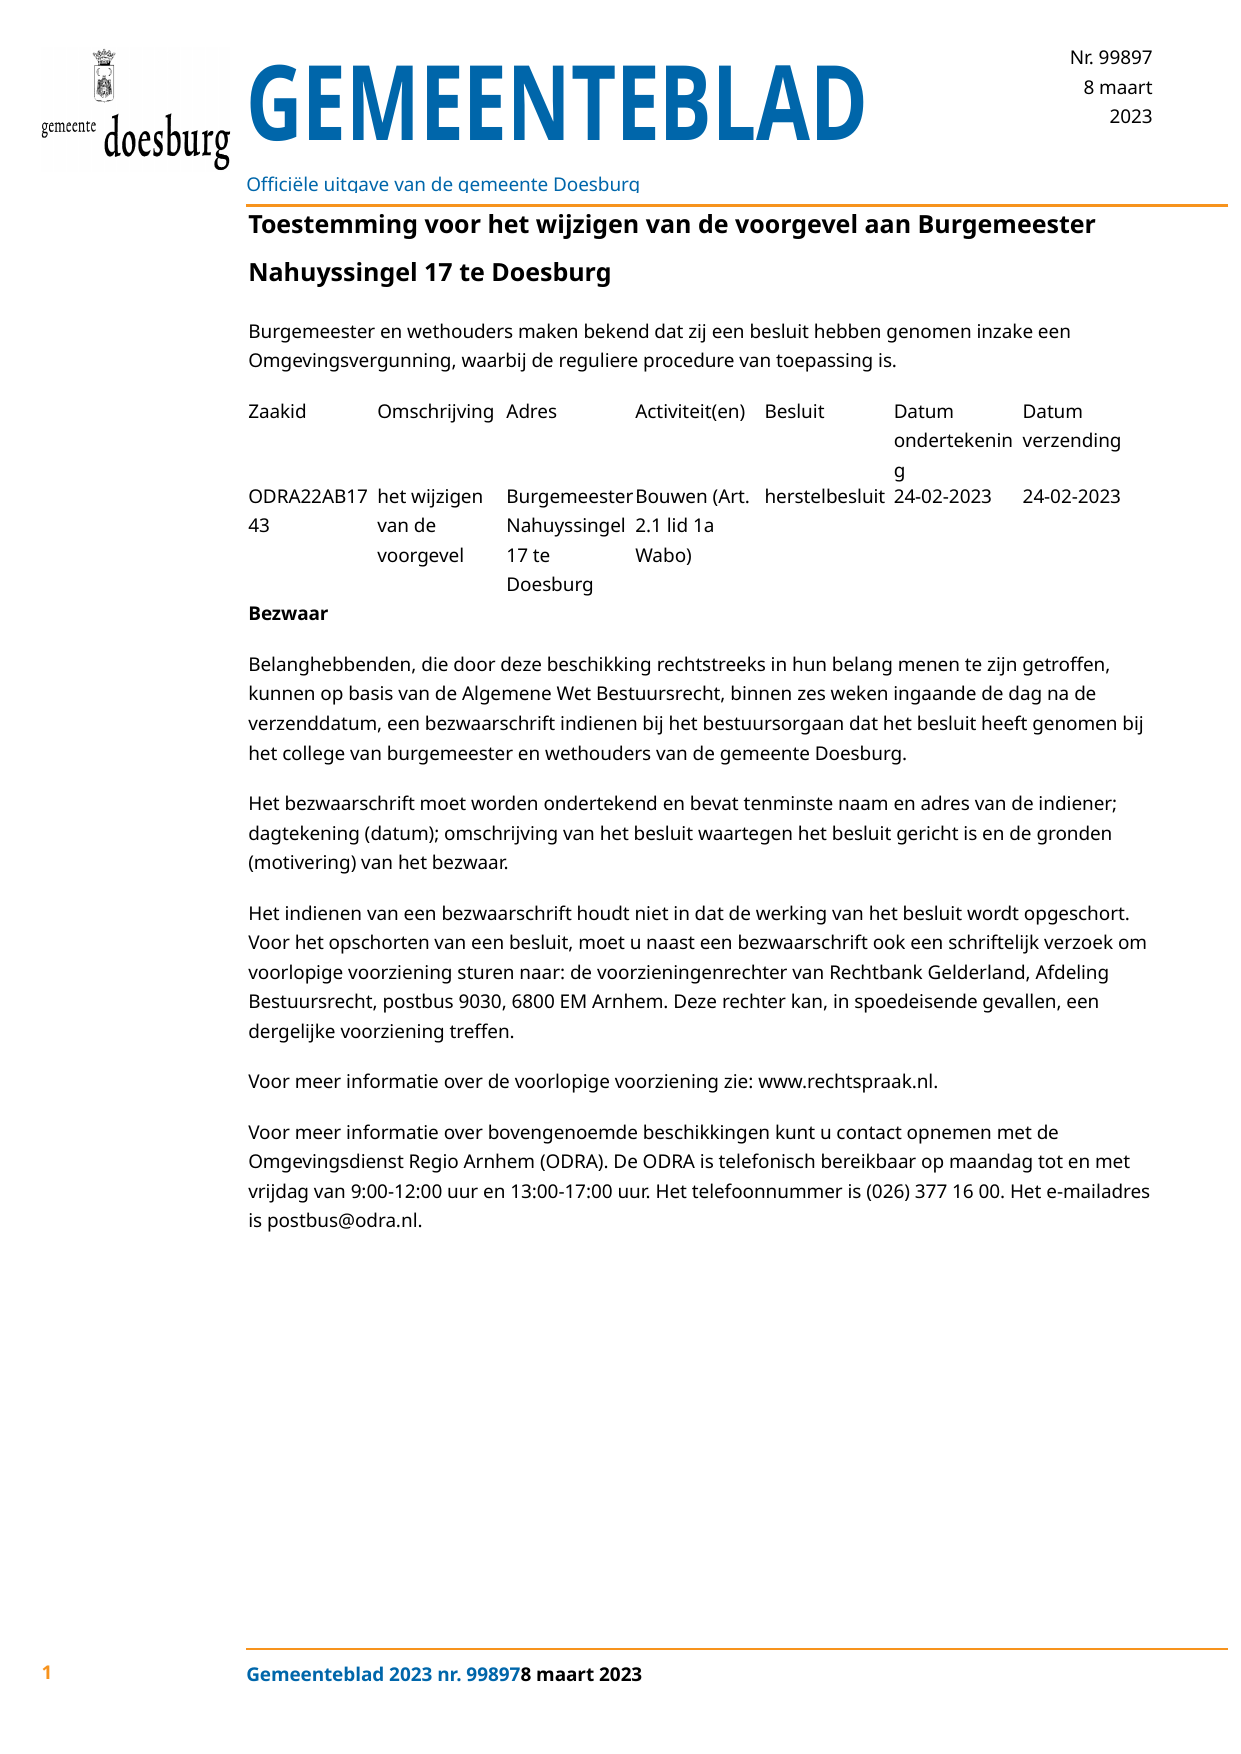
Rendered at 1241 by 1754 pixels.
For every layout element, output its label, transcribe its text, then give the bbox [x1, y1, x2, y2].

text Toestemming voor het wijzigen van de voorgevel aan Burgemeester Nahuyssingel 17 te Doesburg [248, 207, 1152, 288]
table_header Datum verzending [1023, 398, 1152, 483]
text Voor meer informatie over bovengenoemde beschikkingen kunt u contact opnemen met de Omgevingsdienst Regio Arnhem (ODRA). De ODRA is telefonisch bereikbaar op maandag tot en met vrijdag van 9:00-12:00 uur en 13:00-17:00 uur. Het telefoonnummer is (026) 377 16 00. Het e-mailadres is postbus@odra.nl. [248, 1119, 1152, 1233]
text Bezwaar [248, 601, 1152, 626]
table_cell herstelbesluit [764, 483, 893, 597]
picture [41, 47, 231, 172]
text Het bezwaarschrift moet worden ondertekend en bevat tenminste naam en adres van de indiener; dagtekening (datum); omschrijving van het besluit waartegen het besluit gericht is en de gronden (motivering) van het bezwaar. [248, 790, 1152, 875]
text Voor meer informatie over de voorlopige voorziening zie: www.rechtspraak.nl. [248, 1068, 1152, 1094]
table_header Adres [506, 398, 635, 483]
table_cell 24-02-2023 [1023, 483, 1152, 597]
table_cell Bouwen (Art. 2.1 lid 1a Wabo) [635, 483, 764, 597]
table_cell het wijzigen van de voorgevel [377, 483, 506, 597]
table_cell 24-02-2023 [894, 483, 1022, 597]
text Burgemeester en wethouders maken bekend dat zij een besluit hebben genomen inzake een Omgevingsvergunning, waarbij de reguliere procedure van toepassing is. [248, 318, 1152, 373]
table_header Activiteit(en) [635, 398, 764, 483]
text Belanghebbenden, die door deze beschikking rechtstreeks in hun belang menen te zijn getroffen, kunnen op basis van de Algemene Wet Bestuursrecht, binnen zes weken ingaande de dag na de verzenddatum, een bezwaarschrift indienen bij het bestuursorgaan dat het besluit heeft genomen bij het college van burgemeester en wethouders van de gemeente Doesburg. [248, 651, 1152, 766]
table_header Besluit [764, 398, 893, 483]
table_cell ODRA22AB1743 [248, 483, 377, 597]
table_header Datum ondertekening [894, 398, 1022, 483]
table_header Omschrijving [377, 398, 506, 483]
table_header Zaakid [248, 398, 377, 483]
table_cell Burgemeester Nahuyssingel 17 te Doesburg [506, 483, 635, 597]
text Het indienen van een bezwaarschrift houdt niet in dat de werking van het besluit wordt opgeschort. Voor het opschorten van een besluit, moet u naast een bezwaarschrift ook een schriftelijk verzoek om voorlopige voorziening sturen naar: de voorzieningenrechter van Rechtbank Gelderland, Afdeling Bestuursrecht, postbus 9030, 6800 EM Arnhem. Deze rechter kan, in spoedeisende gevallen, een dergelijke voorziening treffen. [248, 900, 1152, 1044]
